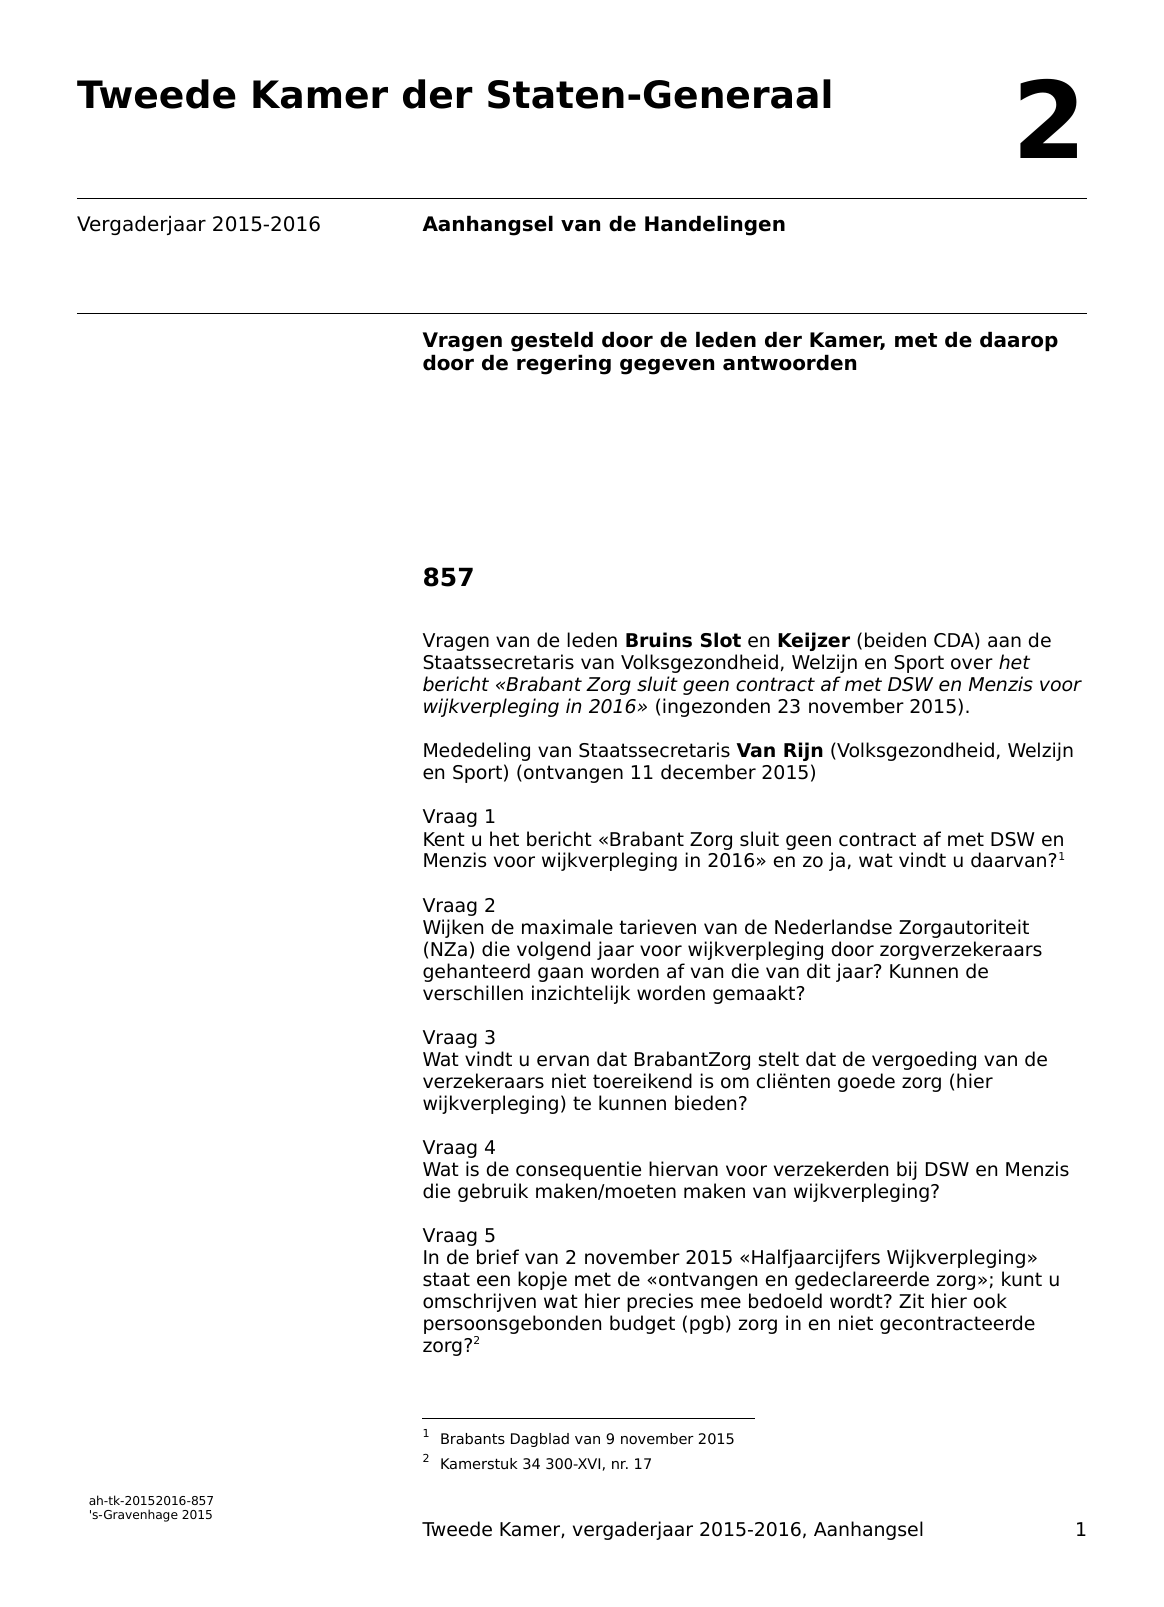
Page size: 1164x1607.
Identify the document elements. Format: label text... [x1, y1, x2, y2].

text Wat is de consequentie hiervan voor verzekerden bij DSW en Menzis die gebruik maken/moeten maken van wijkverpleging? [422, 1159, 1087, 1203]
text Mededeling van Staatssecretaris Van Rijn (Volksgezondheid, Welzijn en Sport) (ontvangen 11 december 2015) [422, 740, 1087, 784]
table_cell Vragen gesteld door de leden der Kamer, met de daarop door de regering gegeven antwoorden [422, 314, 1087, 375]
text Vraag 3 [422, 1027, 1087, 1049]
text Vraag 1 [422, 806, 1087, 828]
table_cell Vergaderjaar 2015-2016 [77, 199, 422, 313]
text Wijken de maximale tarieven van de Nederlandse Zorgautoriteit (NZa) die volgend jaar voor wijkverpleging door zorgverzekeraars gehanteerd gaan worden af van die van dit jaar? Kunnen de verschillen inzichtelijk worden gemaakt? [422, 917, 1087, 1004]
text Kamerstuk 34 300-XVI, nr. 17 [422, 1452, 1087, 1474]
text ah-tk-20152016-857 [88, 1494, 323, 1508]
text In de brief van 2 november 2015 «Halfjaarcijfers Wijkverpleging» staat een kopje met de «ontvangen en gedeclareerde zorg»; kunt u omschrijven wat hier precies mee bedoeld wordt? Zit hier ook persoonsgebonden budget (pgb) zorg in en niet gecontracteerde zorg? [422, 1247, 1087, 1357]
text Vragen van de leden Bruins Slot en Keijzer (beiden CDA) aan de Staatssecretaris van Volksgezondheid, Welzijn en Sport over het bericht «Brabant Zorg sluit geen contract af met DSW en Menzis voor wijkverpleging in 2016» (ingezonden 23 november 2015). [422, 630, 1087, 718]
text Vraag 5 [422, 1225, 1087, 1247]
text 857 [422, 563, 1087, 592]
text Kent u het bericht «Brabant Zorg sluit geen contract af met DSW en Menzis voor wijkverpleging in 2016» en zo ja, wat vindt u daarvan? [422, 828, 1087, 872]
table_cell [77, 314, 422, 375]
text Vraag 4 [422, 1137, 1087, 1159]
table_cell Aanhangsel van de Handelingen [422, 199, 1087, 313]
text Brabants Dagblad van 9 november 2015 [422, 1427, 1087, 1449]
text 's-Gravenhage 2015 [88, 1508, 323, 1522]
table_header 2 [886, 59, 1087, 198]
text Vraag 2 [422, 894, 1087, 917]
table_header Tweede Kamer der Staten-Generaal [77, 59, 886, 198]
text Wat vindt u ervan dat BrabantZorg stelt dat de vergoeding van de verzekeraars niet toereikend is om cliënten goede zorg (hier wijkverpleging) te kunnen bieden? [422, 1049, 1087, 1114]
